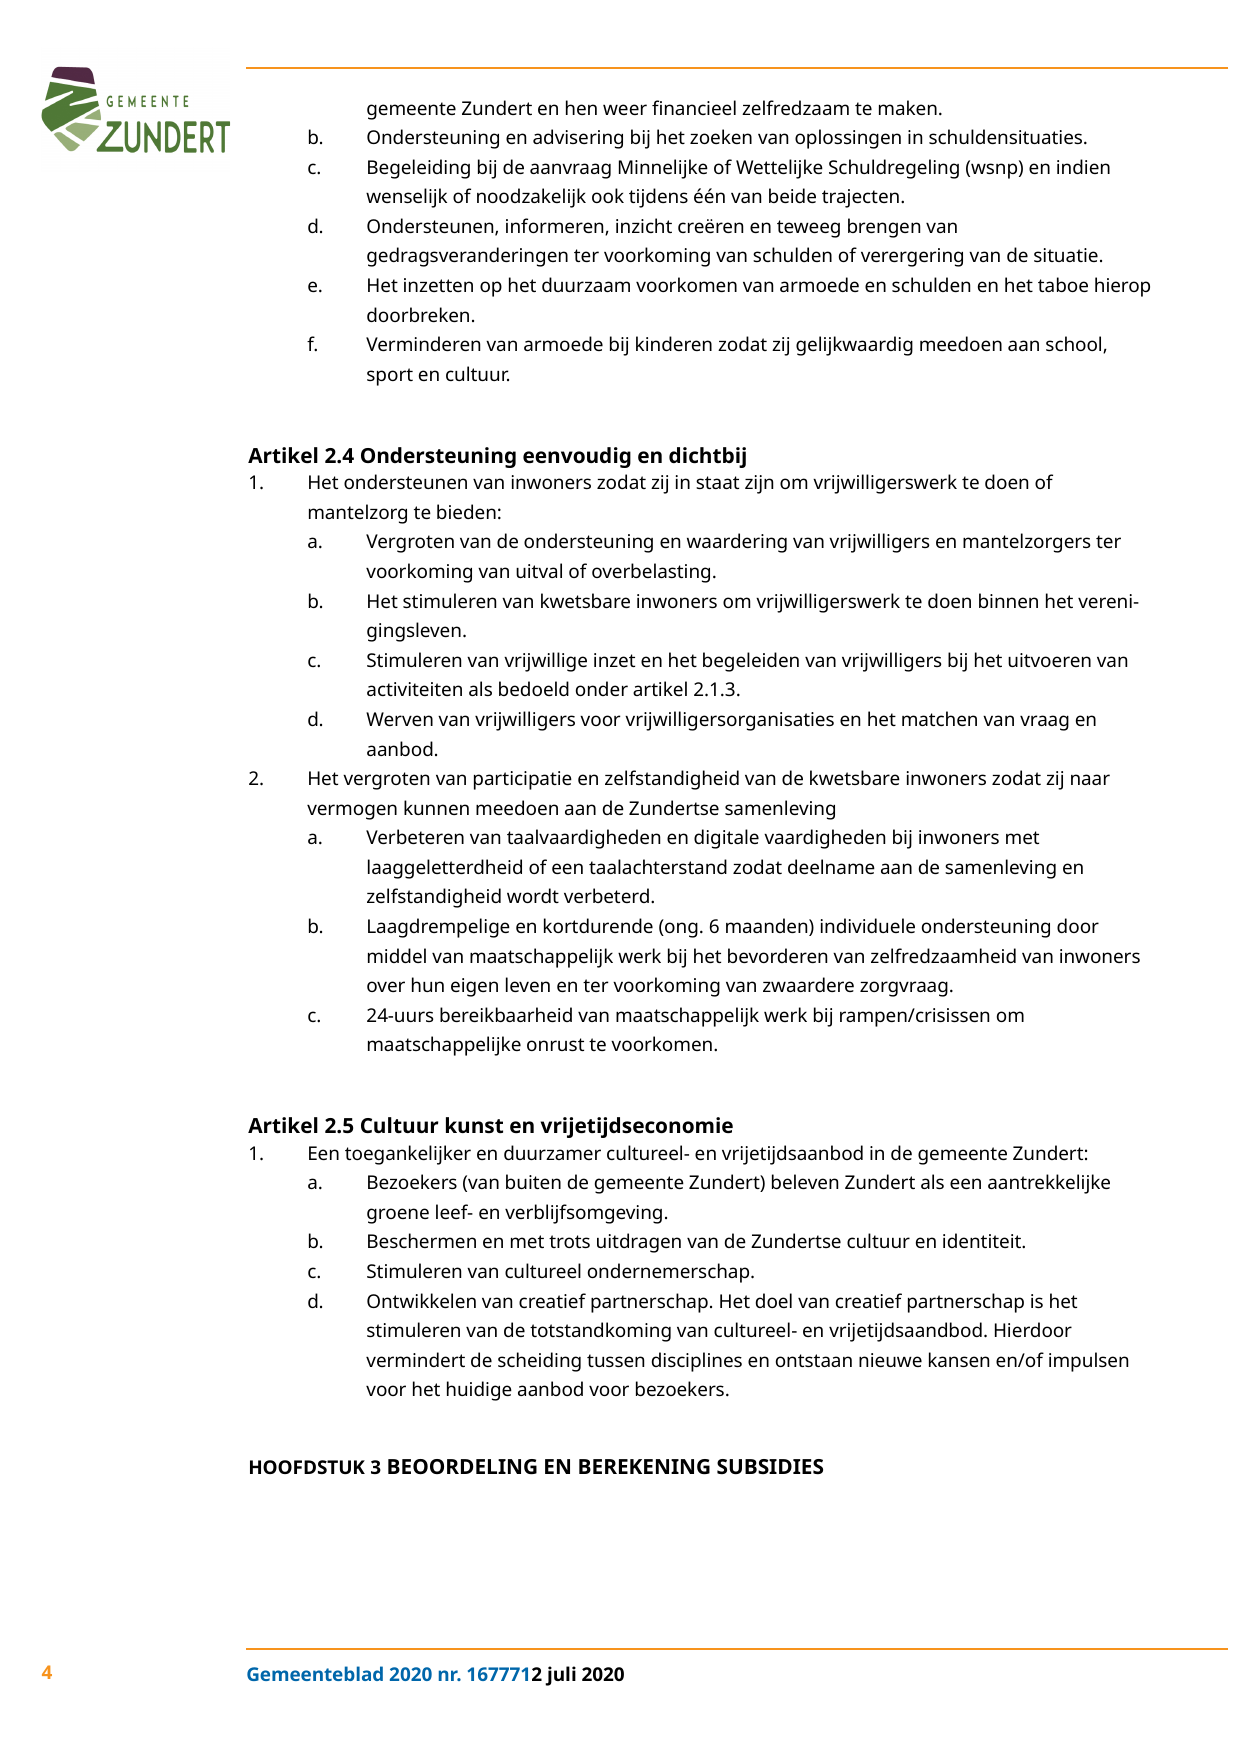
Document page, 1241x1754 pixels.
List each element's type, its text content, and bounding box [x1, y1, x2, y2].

list Het ondersteunen van inwoners zodat zij in staat zijn om vrijwilligerswerk te doen of mantelzorg te bieden: [248, 469, 1152, 525]
list Begeleiding bij de aanvraag Minnelijke of Wettelijke Schuldregeling (wsnp) en indien wenselijk of noodzakelijk ook tijdens één van beide trajecten. [307, 154, 1152, 209]
list Vergroten van de ondersteuning en waardering van vrijwilligers en mantelzorgers ter voorkoming van uitval of overbelasting. [307, 529, 1152, 584]
list Stimuleren van cultureel ondernemerschap. [307, 1258, 1152, 1284]
picture [41, 47, 231, 172]
list Werven van vrijwilligers voor vrijwilligersorganisaties en het matchen van vraag en aanbod. [307, 706, 1152, 761]
list Stimuleren van vrijwillige inzet en het begeleiden van vrijwilligers bij het uitvoeren van activiteiten als bedoeld onder artikel 2.1.3. [307, 647, 1152, 702]
text Artikel 2.5 Cultuur kunst en vrijetijdseconomie [248, 1112, 1152, 1140]
list Verminderen van armoede bij kinderen zodat zij gelijkwaardig meedoen aan school, sport en cultuur. [307, 331, 1152, 387]
list Beschermen en met trots uitdragen van de Zundertse cultuur en identiteit. [307, 1229, 1152, 1254]
list 24-uurs bereikbaarheid van maatschappelijk werk bij rampen/crisissen om maatschappelijke onrust te voorkomen. [307, 1002, 1152, 1057]
list Verbeteren van taalvaardigheden en digitale vaardigheden bij inwoners met laaggeletterdheid of een taalachterstand zodat deelname aan de samenleving en zelfstandigheid wordt verbeterd. [307, 824, 1152, 909]
list Ondersteunen, informeren, inzicht creëren en teweeg brengen van gedragsveranderingen ter voorkoming van schulden of verergering van de situatie. [307, 213, 1152, 268]
text HOOFDSTUK 3 BEOORDELING EN BEREKENING SUBSIDIES [248, 1452, 1152, 1480]
text Artikel 2.4 Ondersteuning eenvoudig en dichtbij [248, 441, 1152, 469]
list Ondersteuning en advisering bij het zoeken van oplossingen in schuldensituaties. [307, 124, 1152, 150]
list Laagdrempelige en kortdurende (ong. 6 maanden) individuele ondersteuning door middel van maatschappelijk werk bij het bevorderen van zelfredzaamheid van inwoners over hun eigen leven en ter voorkoming van zwaardere zorgvraag. [307, 913, 1152, 998]
list Het vergroten van participatie en zelfstandigheid van de kwetsbare inwoners zodat zij naar vermogen kunnen meedoen aan de Zundertse samenleving [248, 765, 1152, 821]
list gemeente Zundert en hen weer financieel zelfredzaam te maken. [307, 95, 1152, 121]
list Het inzetten op het duurzaam voorkomen van armoede en schulden en het taboe hierop doorbreken. [307, 272, 1152, 328]
list Bezoekers (van buiten de gemeente Zundert) beleven Zundert als een aantrekkelijke groene leef- en verblijfsomgeving. [307, 1169, 1152, 1225]
list Een toegankelijker en duurzamer cultureel- en vrijetijdsaanbod in de gemeente Zundert: [248, 1140, 1152, 1166]
list Het stimuleren van kwetsbare inwoners om vrijwilligerswerk te doen binnen het vereni-gingsleven. [307, 588, 1152, 643]
list Ontwikkelen van creatief partnerschap. Het doel van creatief partnerschap is het stimuleren van de totstandkoming van cultureel- en vrijetijdsaandbod. Hierdoor vermindert de scheiding tussen disciplines en ontstaan nieuwe kansen en/of impulsen voor het huidige aanbod voor bezoekers. [307, 1288, 1152, 1402]
